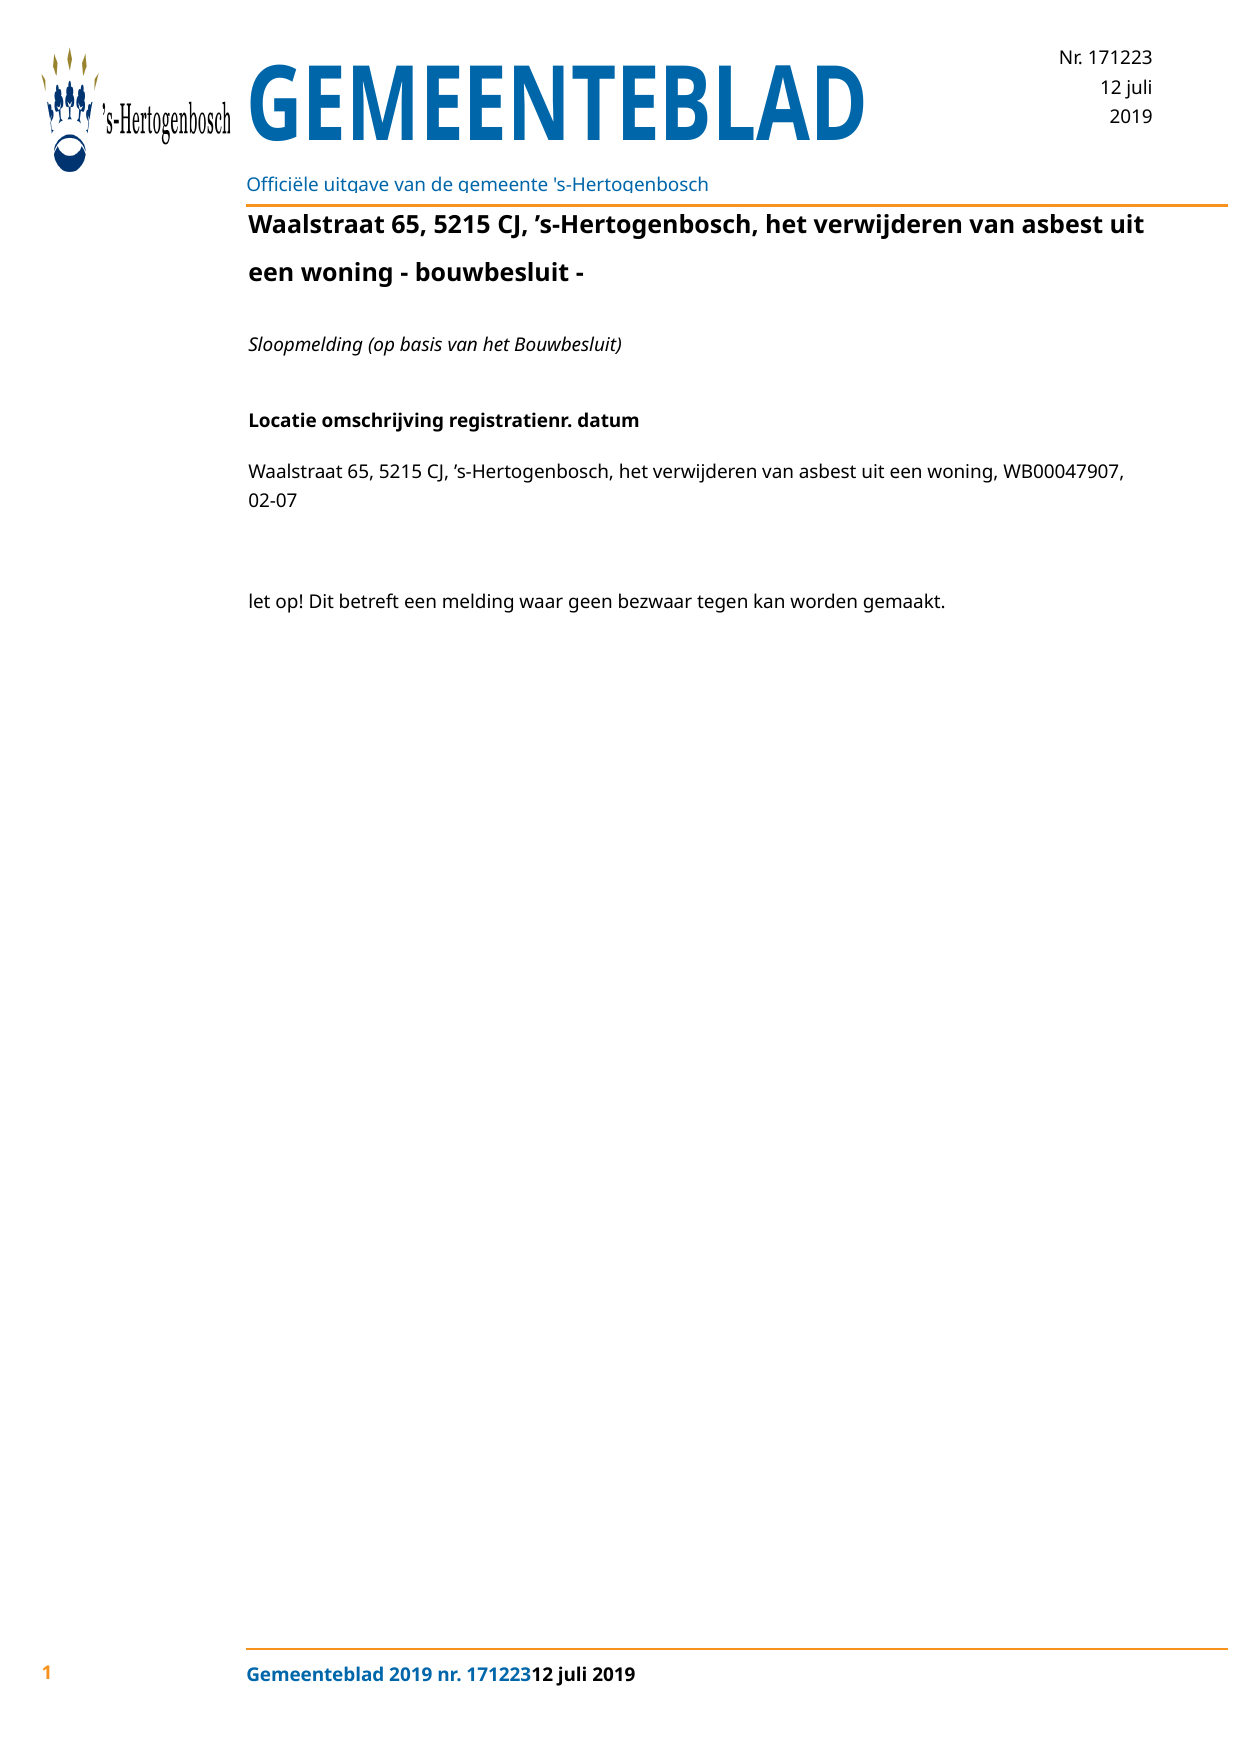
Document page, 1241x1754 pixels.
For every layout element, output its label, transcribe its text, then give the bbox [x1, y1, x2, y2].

text Waalstraat 65, 5215 CJ, ’s-Hertogenbosch, het verwijderen van asbest uit een woning, WB00047907, 02-07 [248, 458, 1152, 513]
text Sloopmelding (op basis van het Bouwbesluit) [248, 331, 1152, 357]
text let op! Dit betreft een melding waar geen bezwaar tegen kan worden gemaakt. [248, 588, 1152, 614]
text Locatie omschrijving registratienr. datum [248, 408, 1152, 433]
picture [41, 47, 231, 172]
text Waalstraat 65, 5215 CJ, ’s-Hertogenbosch, het verwijderen van asbest uit een woning - bouwbesluit - [248, 207, 1152, 288]
